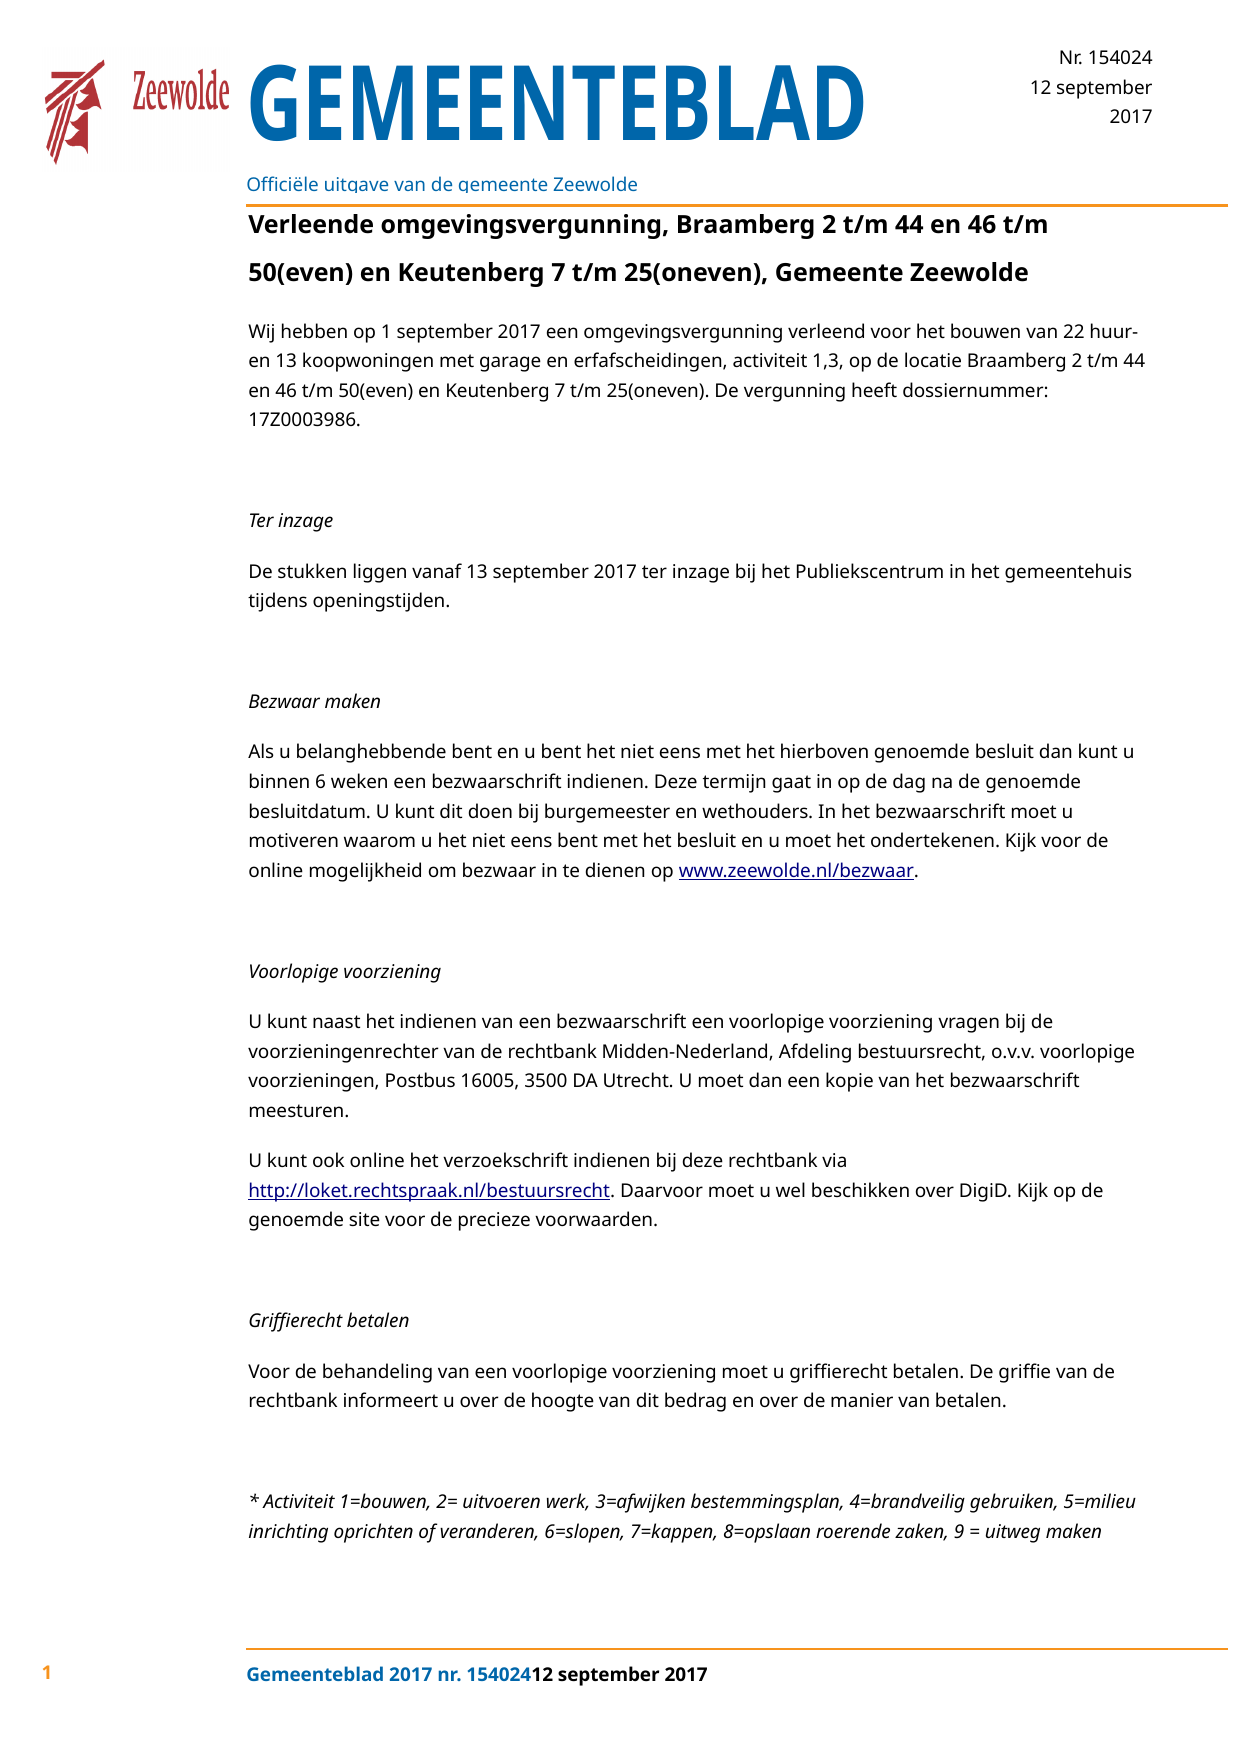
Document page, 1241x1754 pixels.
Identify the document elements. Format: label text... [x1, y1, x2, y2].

text Bezwaar maken [248, 688, 1152, 714]
text Wij hebben op 1 september 2017 een omgevingsvergunning verleend voor het bouwen van 22 huur- en 13 koopwoningen met garage en erfafscheidingen, activiteit 1,3, op de locatie Braamberg 2 t/m 44 en 46 t/m 50(even) en Keutenberg 7 t/m 25(oneven). De vergunning heeft dossiernummer: 17Z0003986. [248, 318, 1152, 432]
text * Activiteit 1=bouwen, 2= uitvoeren werk, 3=afwijken bestemmingsplan, 4=brandveilig gebruiken, 5=milieu inrichting oprichten of veranderen, 6=slopen, 7=kappen, 8=opslaan roerende zaken, 9 = uitweg maken [248, 1488, 1152, 1544]
text U kunt naast het indienen van een bezwaarschrift een voorlopige voorziening vragen bij de voorzieningenrechter van de rechtbank Midden-Nederland, Afdeling bestuursrecht, o.v.v. voorlopige voorzieningen, Postbus 16005, 3500 DA Utrecht. U moet dan een kopie van het bezwaarschrift meesturen. [248, 1008, 1152, 1123]
text De stukken liggen vanaf 13 september 2017 ter inzage bij het Publiekscentrum in het gemeentehuis tijdens openingstijden. [248, 558, 1152, 613]
text Verleende omgevingsvergunning, Braamberg 2 t/m 44 en 46 t/m 50(even) en Keutenberg 7 t/m 25(oneven), Gemeente Zeewolde [248, 207, 1152, 288]
picture [41, 47, 231, 172]
text Ter inzage [248, 507, 1152, 533]
text U kunt ook online het verzoekschrift indienen bij deze rechtbank via http://loket.rechtspraak.nl/bestuursrecht. Daarvoor moet u wel beschikken over DigiD. Kijk op de genoemde site voor de precieze voorwaarden. [248, 1147, 1152, 1232]
text Voorlopige voorziening [248, 958, 1152, 984]
text Als u belanghebbende bent en u bent het niet eens met het hierboven genoemde besluit dan kunt u binnen 6 weken een bezwaarschrift indienen. Deze termijn gaat in op de dag na de genoemde besluitdatum. U kunt dit doen bij burgemeester en wethouders. In het bezwaarschrift moet u motiveren waarom u het niet eens bent met het besluit en u moet het ondertekenen. Kijk voor de online mogelijkheid om bezwaar in te dienen op www.zeewolde.nl/bezwaar. [248, 739, 1152, 883]
text Griffierecht betalen [248, 1307, 1152, 1333]
text Voor de behandeling van een voorlopige voorziening moet u griffierecht betalen. De griffie van de rechtbank informeert u over de hoogte van dit bedrag en over de manier van betalen. [248, 1358, 1152, 1413]
